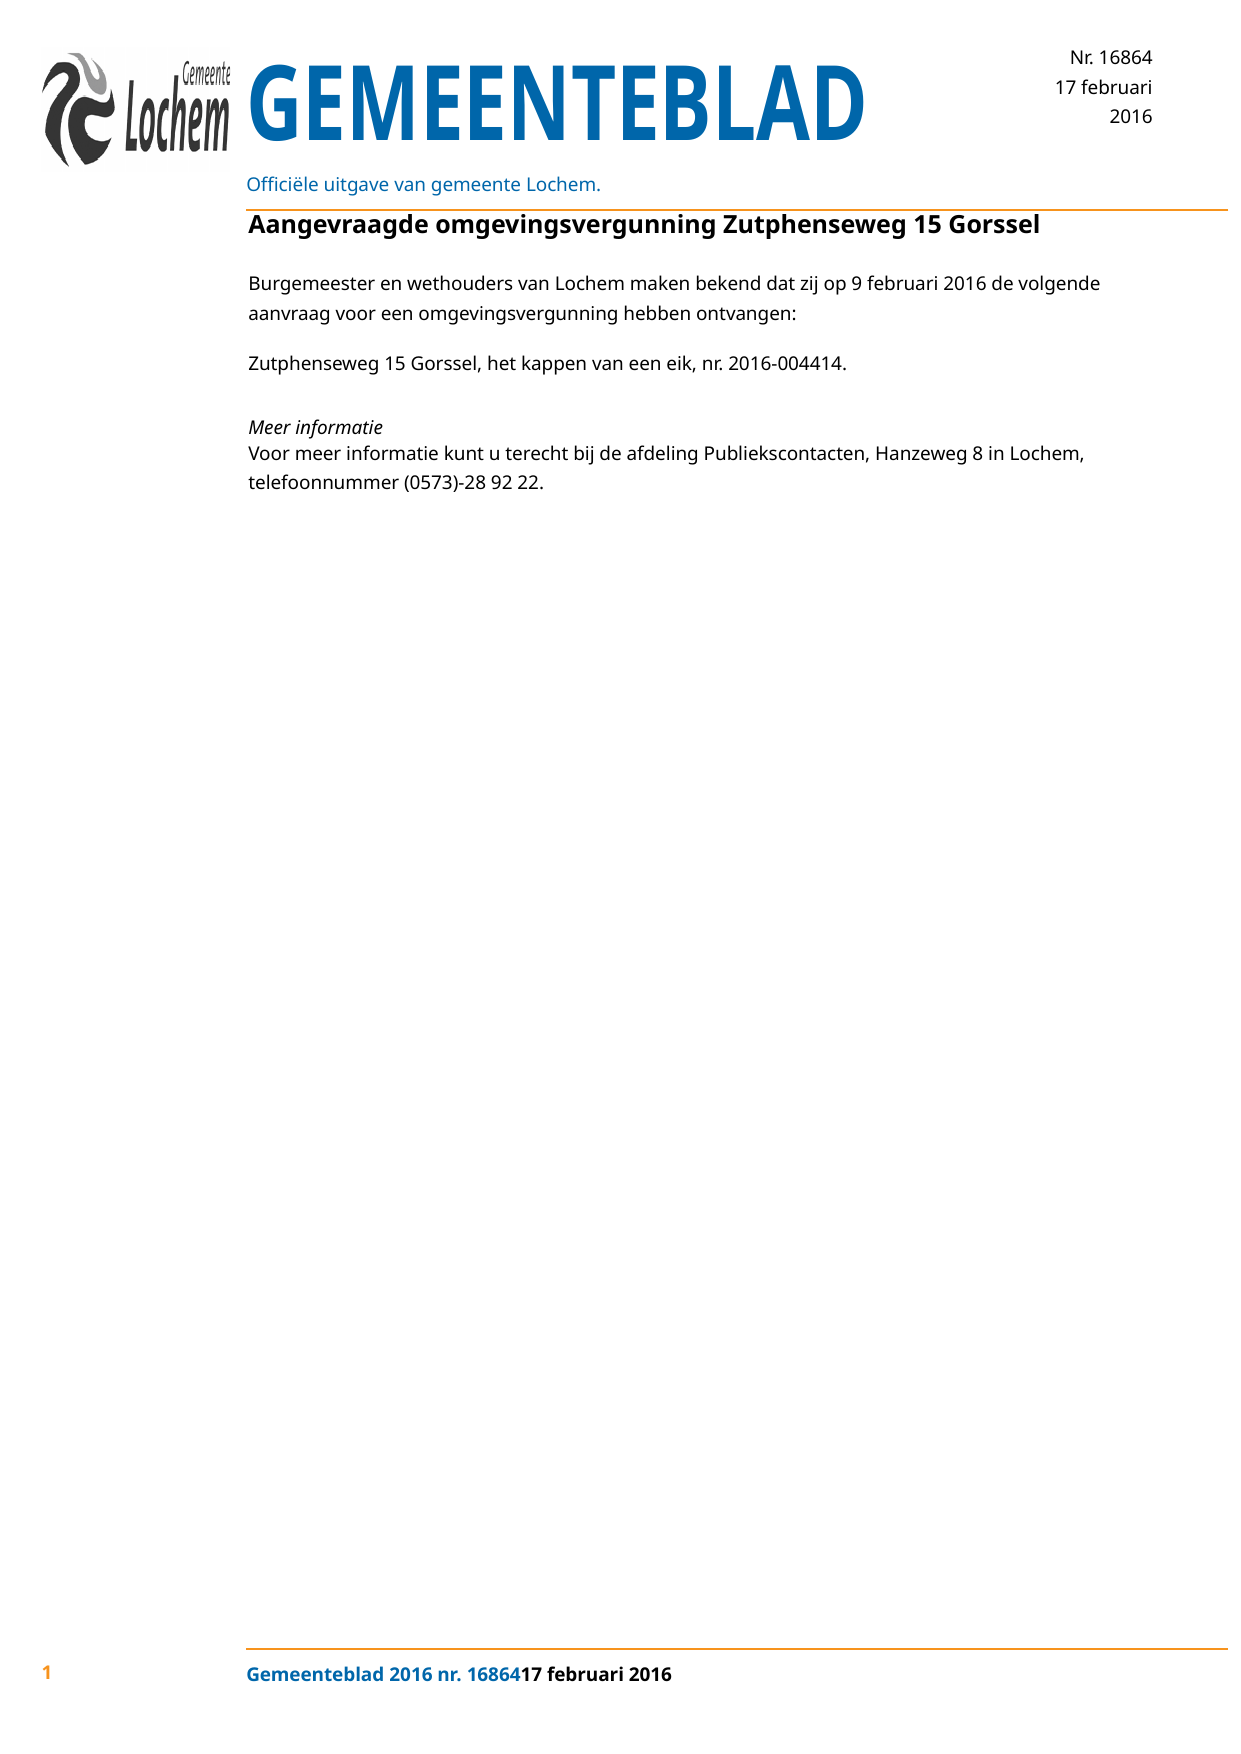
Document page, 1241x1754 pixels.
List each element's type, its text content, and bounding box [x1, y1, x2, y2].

text Meer informatie [248, 414, 1152, 440]
picture [41, 47, 231, 172]
text Zutphenseweg 15 Gorssel, het kappen van een eik, nr. 2016-004414. [248, 350, 1152, 376]
text Voor meer informatie kunt u terecht bij de afdeling Publiekscontacten, Hanzeweg 8 in Lochem, telefoonnummer (0573)-28 92 22. [248, 440, 1152, 495]
text Burgemeester en wethouders van Lochem maken bekend dat zij op 9 februari 2016 de volgende aanvraag voor een omgevingsvergunning hebben ontvangen: [248, 270, 1152, 326]
text Aangevraagde omgevingsvergunning Zutphenseweg 15 Gorssel [248, 211, 1152, 241]
